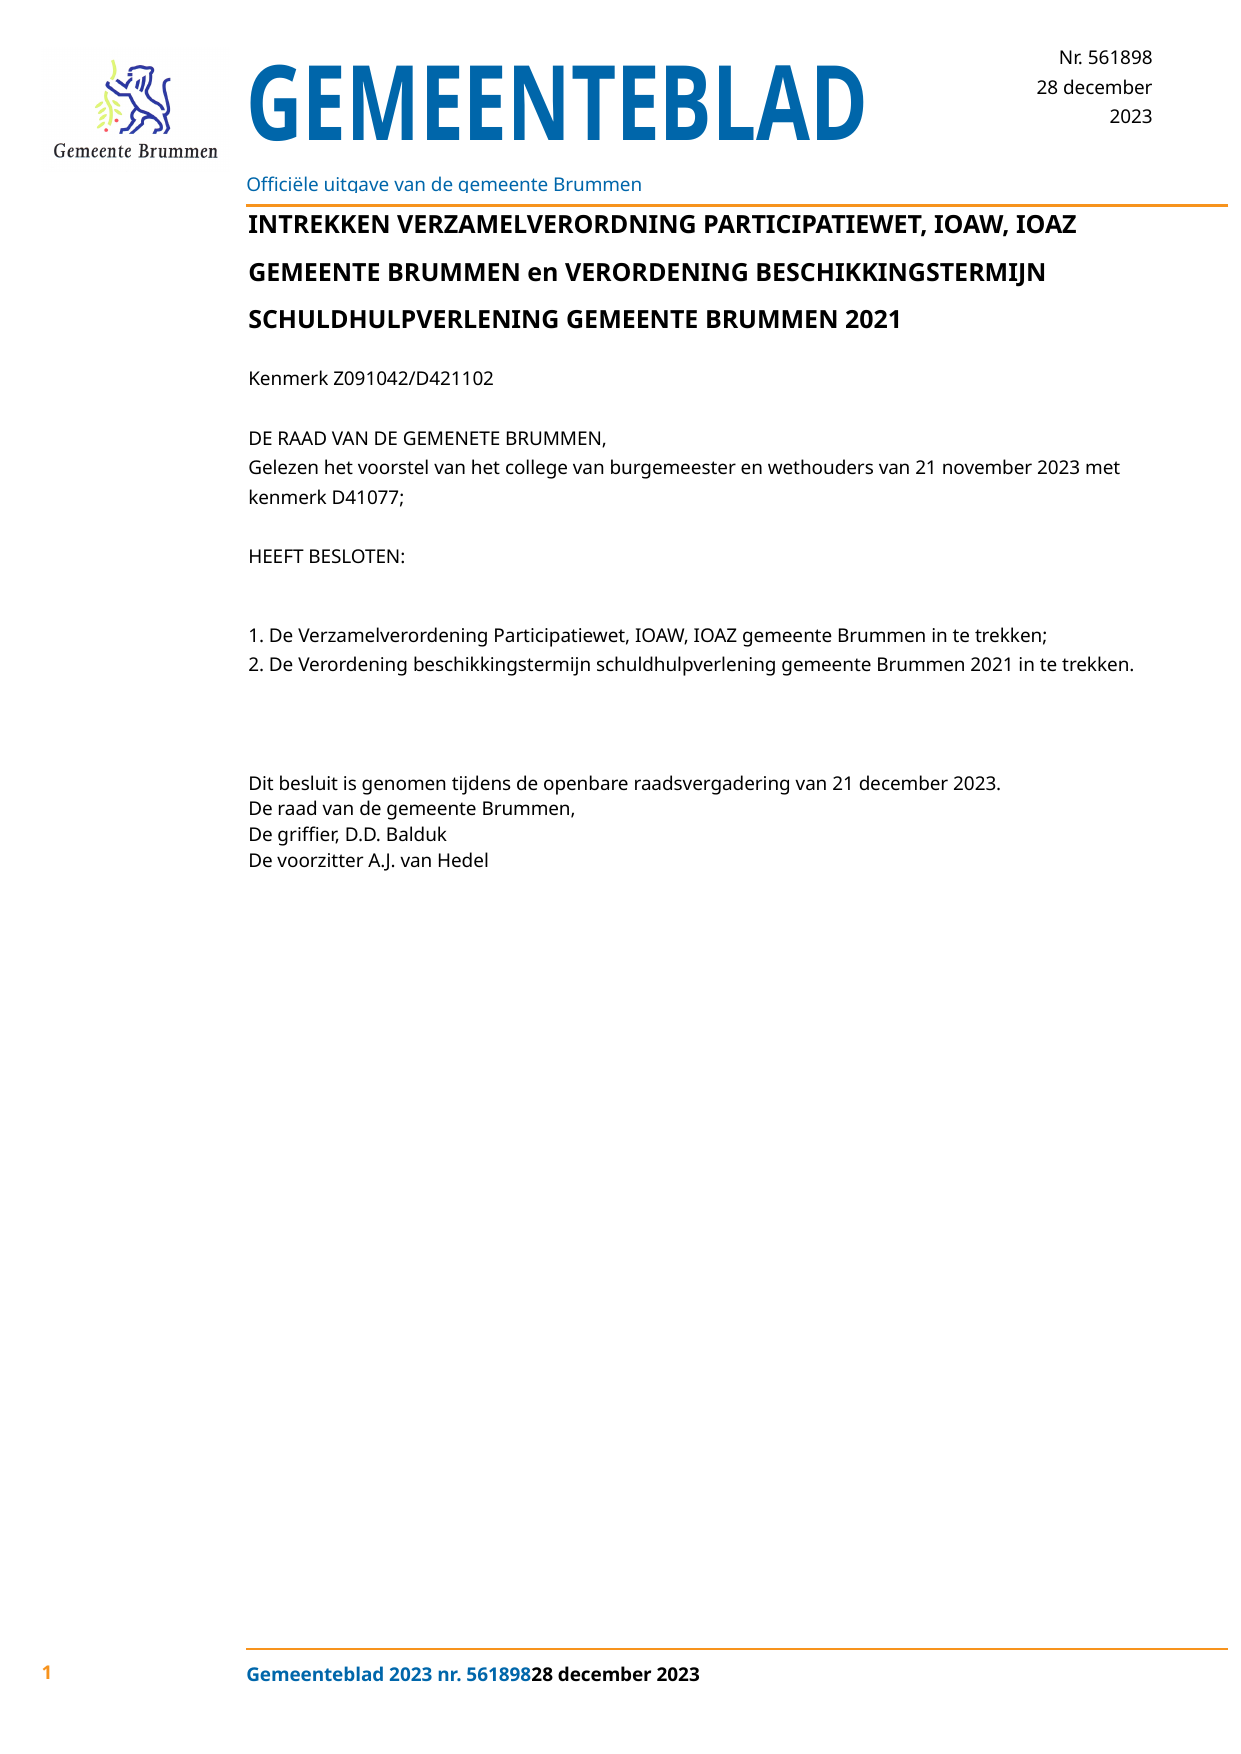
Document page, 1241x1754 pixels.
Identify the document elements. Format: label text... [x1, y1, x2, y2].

text De raad van de gemeente Brummen, [248, 796, 1152, 821]
text HEEFT BESLOTEN: [248, 543, 1152, 569]
picture [41, 47, 231, 172]
text De voorzitter A.J. van Hedel [248, 847, 1152, 873]
text 1. De Verzamelverordening Participatiewet, IOAW, IOAZ gemeente Brummen in te trekken; [248, 622, 1152, 648]
text Gelezen het voorstel van het college van burgemeester en wethouders van 21 november 2023 met kenmerk D41077; [248, 454, 1152, 509]
text 2. De Verordening beschikkingstermijn schuldhulpverlening gemeente Brummen 2021 in te trekken. [248, 651, 1152, 677]
text Kenmerk Z091042/D421102 [248, 366, 1152, 391]
text INTREKKEN VERZAMELVERORDNING PARTICIPATIEWET, IOAW, IOAZ GEMEENTE BRUMMEN en VERORDENING BESCHIKKINGSTERMIJN SCHULDHULPVERLENING GEMEENTE BRUMMEN 2021 [248, 207, 1152, 336]
text Dit besluit is genomen tijdens de openbare raadsvergadering van 21 december 2023. [248, 770, 1152, 796]
text De griffier, D.D. Balduk [248, 821, 1152, 847]
text DE RAAD VAN DE GEMENETE BRUMMEN, [248, 425, 1152, 450]
